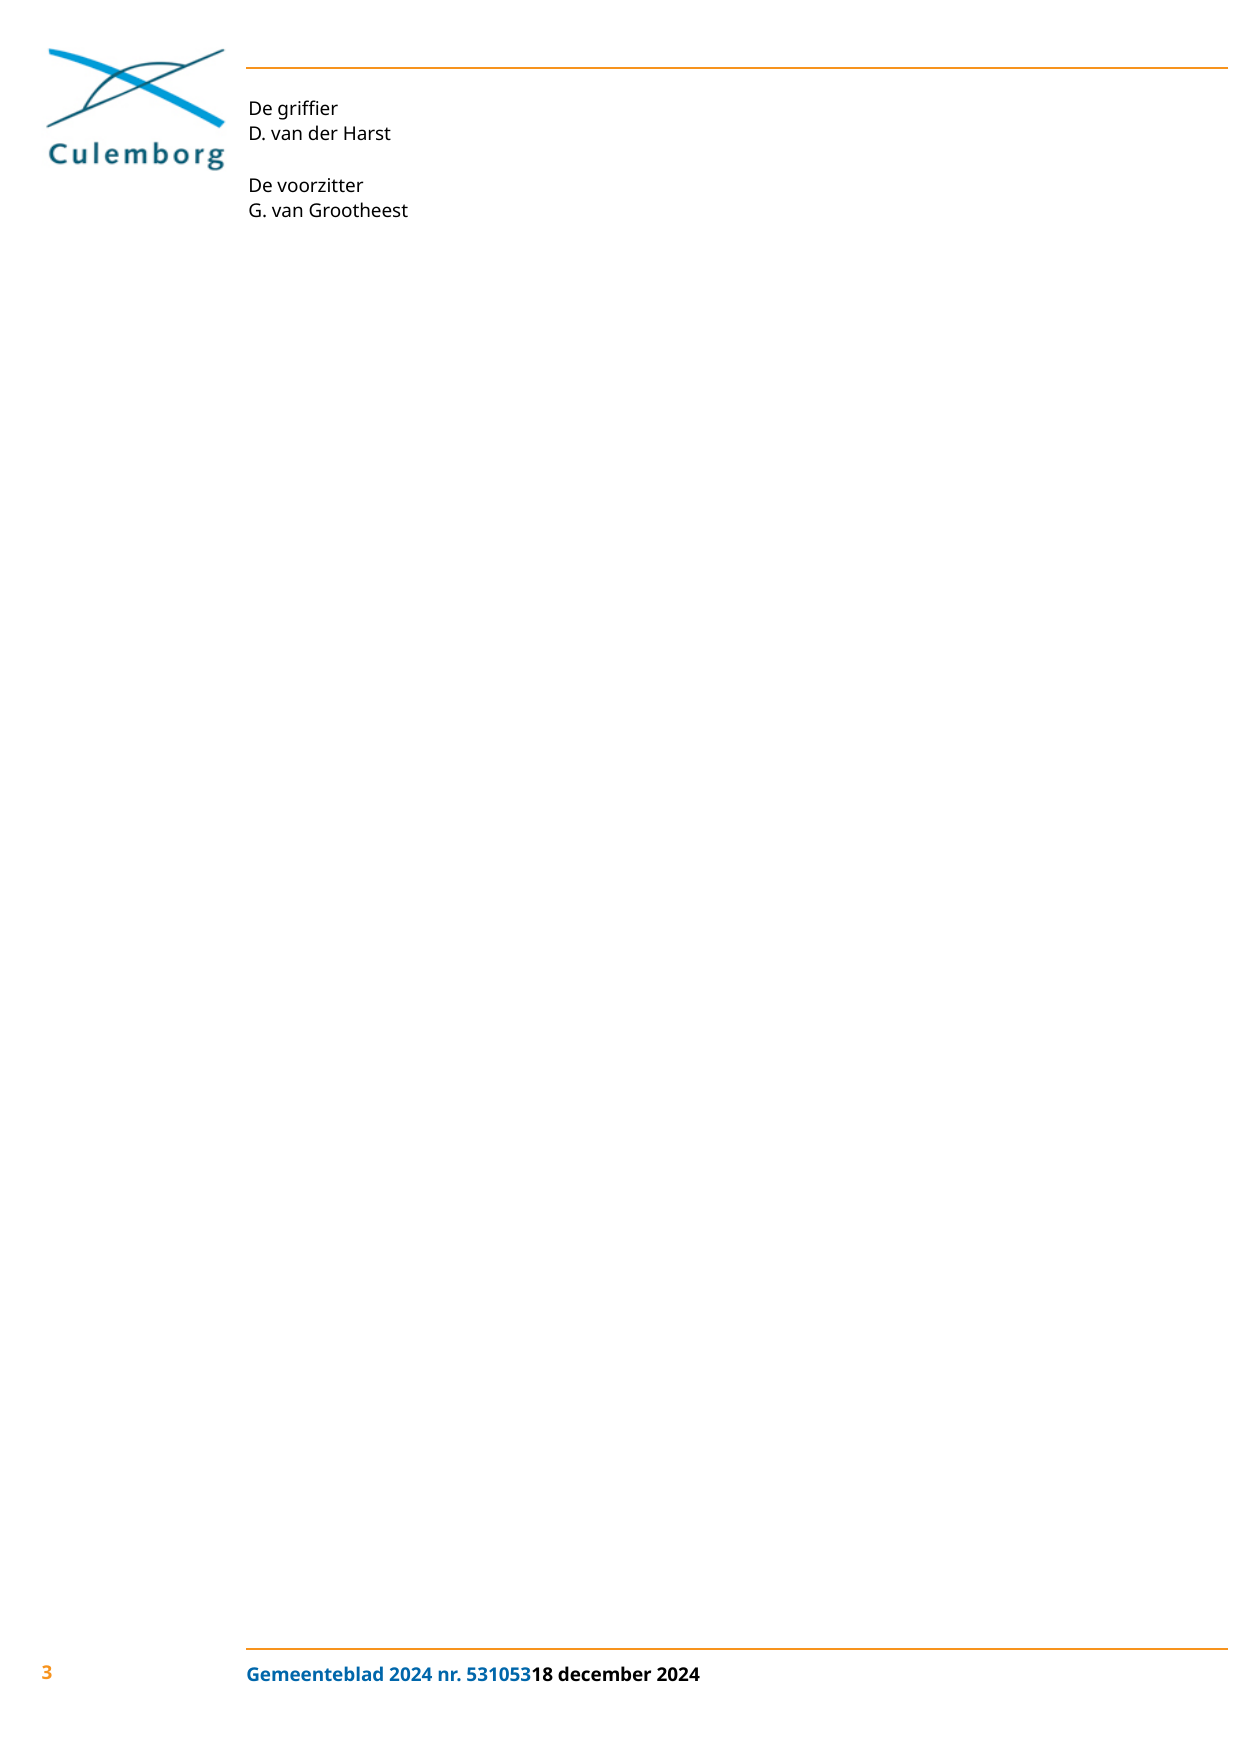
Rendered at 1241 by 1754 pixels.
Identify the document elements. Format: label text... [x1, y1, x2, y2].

picture [41, 47, 231, 172]
text De griffier [248, 95, 1152, 121]
text G. van Grootheest [248, 198, 1152, 223]
text De voorzitter [248, 172, 1152, 198]
text D. van der Harst [248, 121, 1152, 146]
